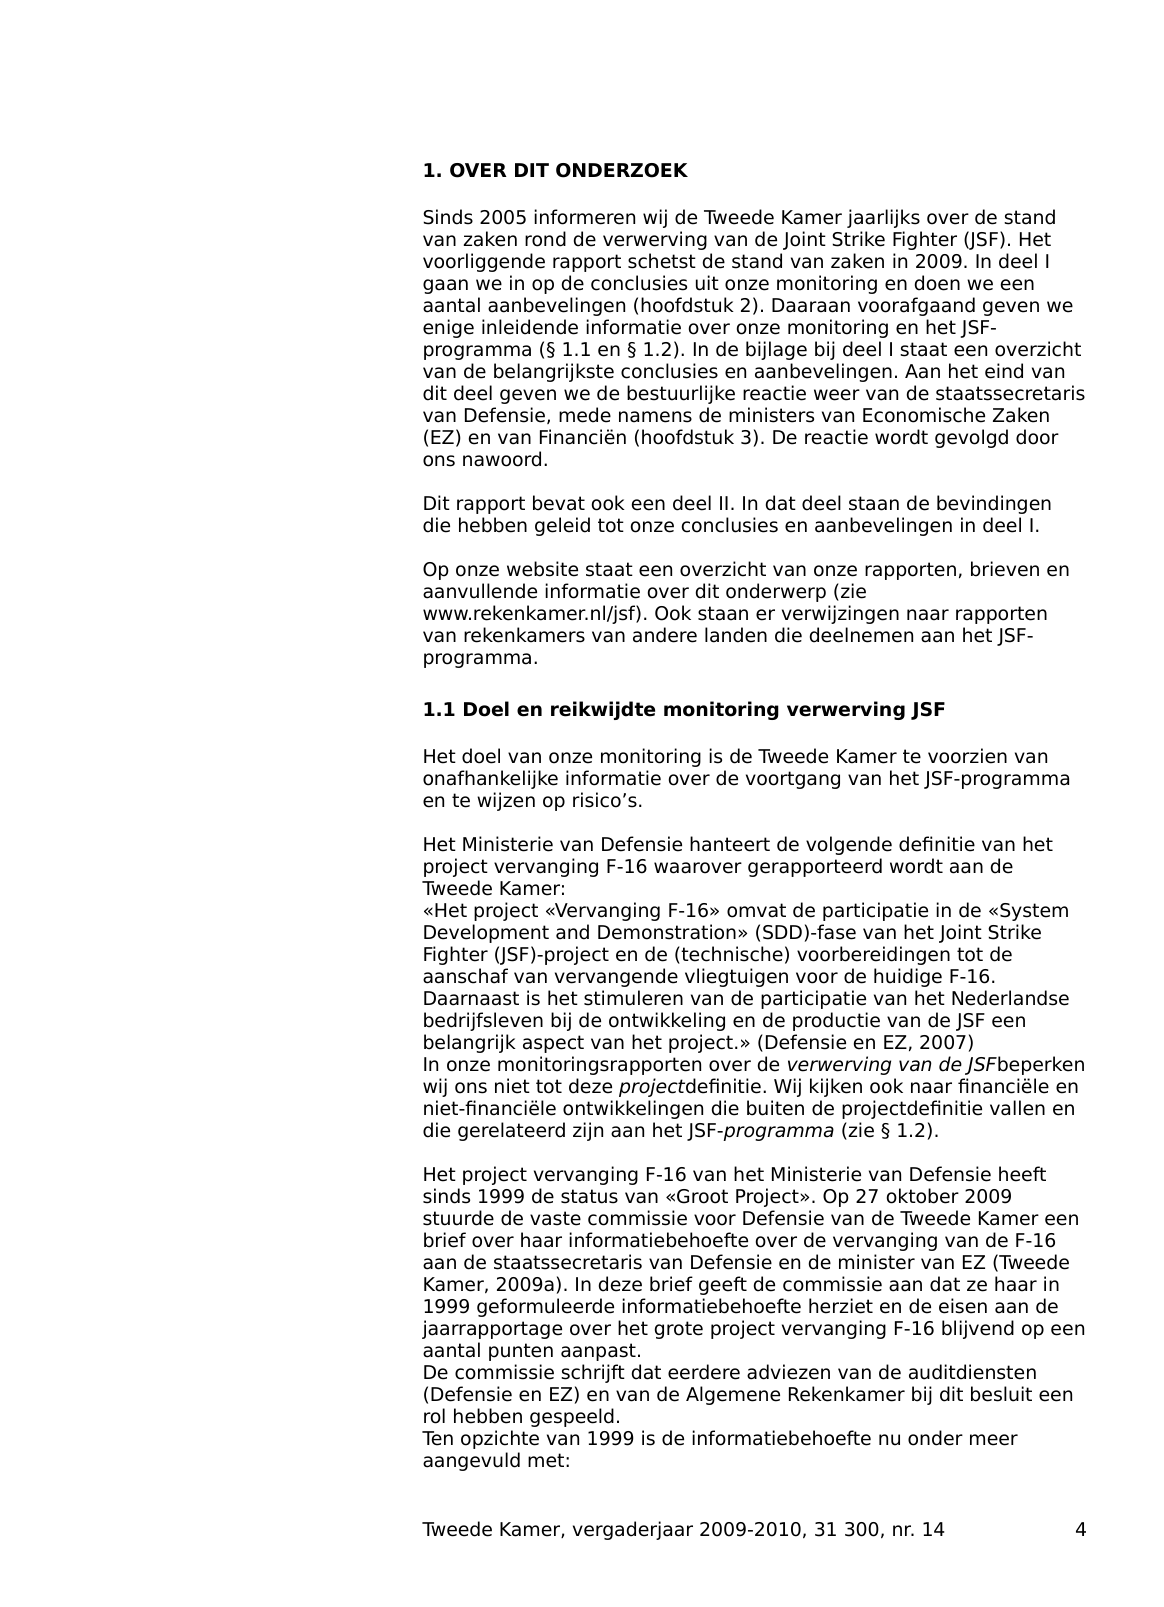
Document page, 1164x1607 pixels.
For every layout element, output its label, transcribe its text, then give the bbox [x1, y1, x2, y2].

text Ten opzichte van 1999 is de informatiebehoefte nu onder meer aangevuld met: [422, 1428, 1087, 1472]
text Het doel van onze monitoring is de Tweede Kamer te voorzien van onafhankelijke informatie over de voortgang van het JSF-programma en te wijzen op risico’s. [422, 746, 1087, 812]
subtitle 1.1 Doel en reikwijdte monitoring verwerving JSF [422, 699, 1087, 721]
text Het project vervanging F-16 van het Ministerie van Defensie heeft sinds 1999 de status van «Groot Project». Op 27 oktober 2009 stuurde de vaste commissie voor Defensie van de Tweede Kamer een brief over haar informatiebehoefte over de vervanging van de F-16 aan de staatssecretaris van Defensie en de minister van EZ (Tweede Kamer, 2009a). In deze brief geeft de commissie aan dat ze haar in 1999 geformuleerde informatiebehoefte herziet en de eisen aan de jaarrapportage over het grote project vervanging F-16 blijvend op een aantal punten aanpast. [422, 1164, 1087, 1362]
text De commissie schrijft dat eerdere adviezen van de auditdiensten (Defensie en EZ) en van de Algemene Rekenkamer bij dit besluit een rol hebben gespeeld. [422, 1362, 1087, 1428]
subtitle 1. OVER DIT ONDERZOEK [422, 160, 1087, 182]
text Dit rapport bevat ook een deel II. In dat deel staan de bevindingen die hebben geleid tot onze conclusies en aanbevelingen in deel I. [422, 493, 1087, 537]
text Het Ministerie van Defensie hanteert de volgende definitie van het project vervanging F-16 waarover gerapporteerd wordt aan de Tweede Kamer: [422, 834, 1087, 900]
text In onze monitoringsrapporten over de verwerving van de JSFbeperken wij ons niet tot deze projectdefinitie. Wij kijken ook naar financiële en niet-financiële ontwikkelingen die buiten de projectdefinitie vallen en die gerelateerd zijn aan het JSF-programma (zie § 1.2). [422, 1054, 1087, 1142]
text «Het project «Vervanging F-16» omvat de participatie in de «System Development and Demonstration» (SDD)-fase van het Joint Strike Fighter (JSF)-project en de (technische) voorbereidingen tot de aanschaf van vervangende vliegtuigen voor de huidige F-16. Daarnaast is het stimuleren van de participatie van het Nederlandse bedrijfsleven bij de ontwikkeling en de productie van de JSF een belangrijk aspect van het project.» (Defensie en EZ, 2007) [422, 900, 1087, 1054]
text Op onze website staat een overzicht van onze rapporten, brieven en aanvullende informatie over dit onderwerp (zie www.rekenkamer.nl/jsf). Ook staan er verwijzingen naar rapporten van rekenkamers van andere landen die deelnemen aan het JSF-programma. [422, 559, 1087, 669]
text Sinds 2005 informeren wij de Tweede Kamer jaarlijks over de stand van zaken rond de verwerving van de Joint Strike Fighter (JSF). Het voorliggende rapport schetst de stand van zaken in 2009. In deel I gaan we in op de conclusies uit onze monitoring en doen we een aantal aanbevelingen (hoofdstuk 2). Daaraan voorafgaand geven we enige inleidende informatie over onze monitoring en het JSF-programma (§ 1.1 en § 1.2). In de bijlage bij deel I staat een overzicht van de belangrijkste conclusies en aanbevelingen. Aan het eind van dit deel geven we de bestuurlijke reactie weer van de staatssecretaris van Defensie, mede namens de ministers van Economische Zaken (EZ) en van Financiën (hoofdstuk 3). De reactie wordt gevolgd door ons nawoord. [422, 207, 1087, 471]
